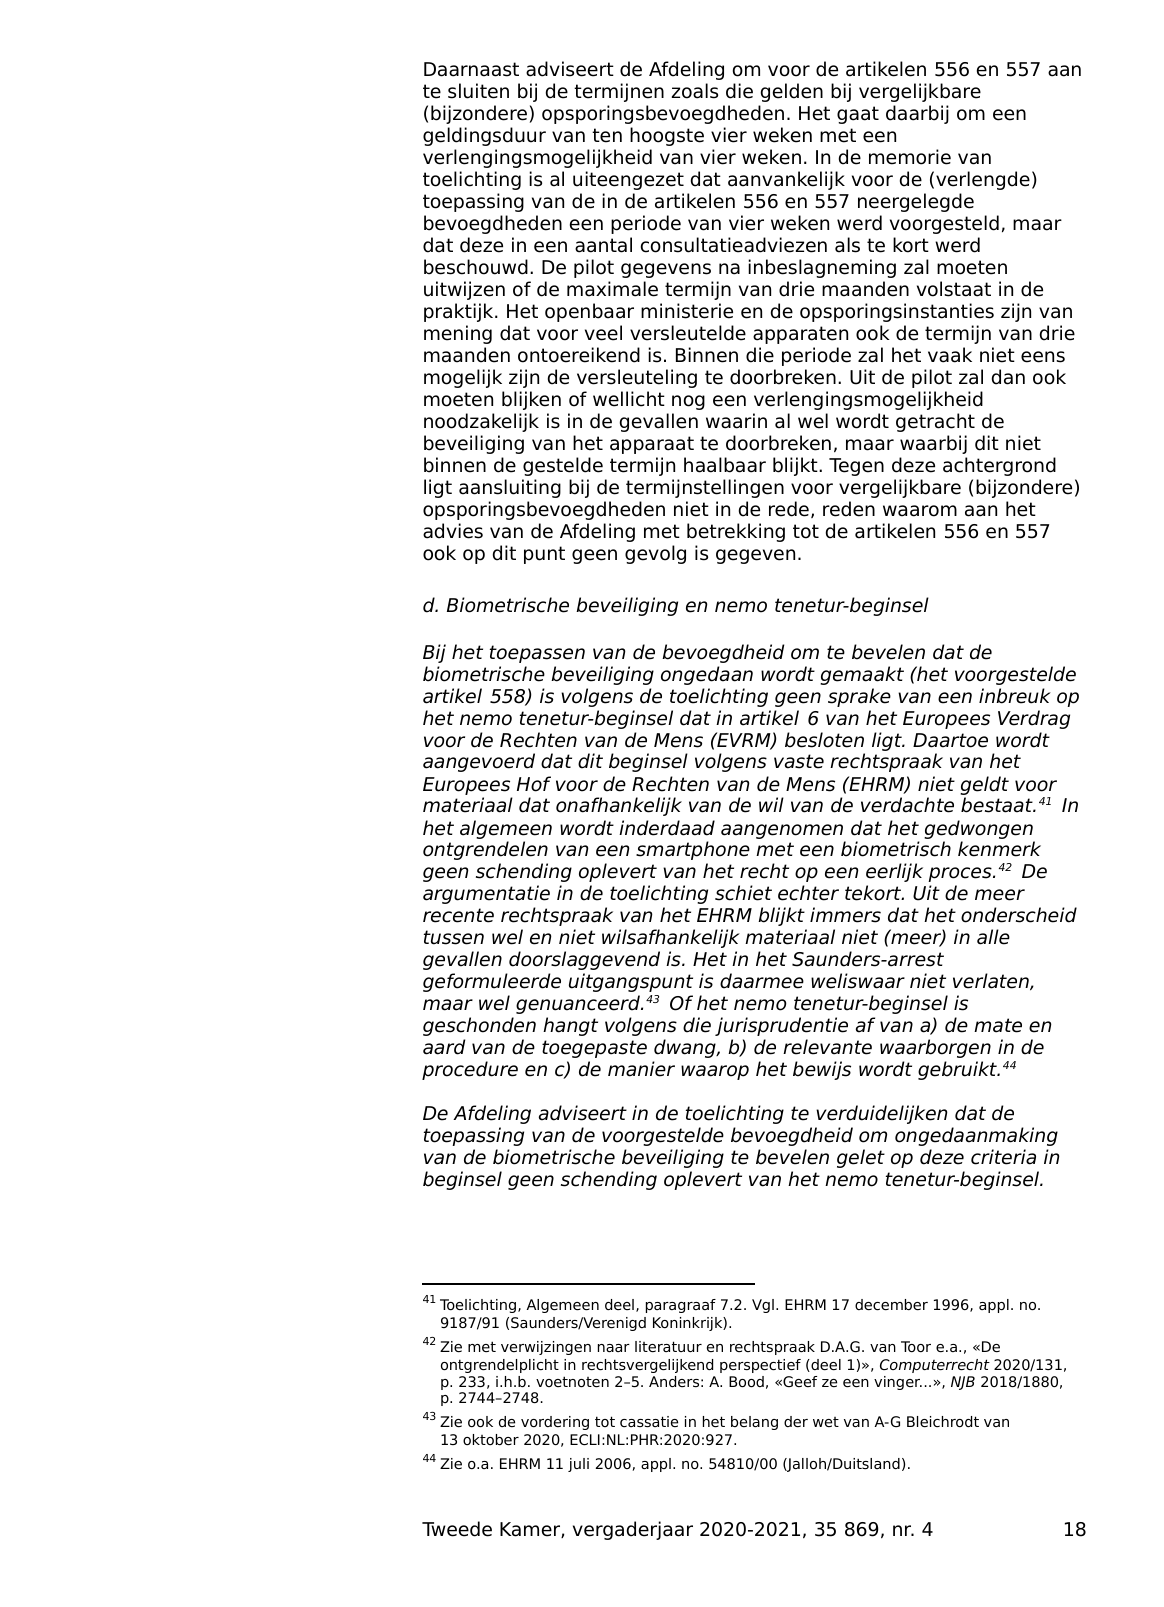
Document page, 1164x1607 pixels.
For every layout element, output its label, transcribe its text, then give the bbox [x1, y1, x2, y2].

text Toelichting, Algemeen deel, paragraaf 7.2. Vgl. EHRM 17 december 1996, appl. no. 9187/91 (Saunders/Verenigd Koninkrijk). [422, 1293, 1087, 1332]
text De Afdeling adviseert in de toelichting te verduidelijken dat de toepassing van de voorgestelde bevoegdheid om ongedaanmaking van de biometrische beveiliging te bevelen gelet op deze criteria in beginsel geen schending oplevert van het nemo tenetur-beginsel. [422, 1103, 1087, 1191]
text Zie o.a. EHRM 11 juli 2006, appl. no. 54810/00 (Jalloh/Duitsland). [422, 1452, 1087, 1474]
text Zie ook de vordering tot cassatie in het belang der wet van A-G Bleichrodt van 13 oktober 2020, ECLI:NL:PHR:2020:927. [422, 1410, 1087, 1449]
text Daarnaast adviseert de Afdeling om voor de artikelen 556 en 557 aan te sluiten bij de termijnen zoals die gelden bij vergelijkbare (bijzondere) opsporingsbevoegdheden. Het gaat daarbij om een geldingsduur van ten hoogste vier weken met een verlengingsmogelijkheid van vier weken. In de memorie van toelichting is al uiteengezet dat aanvankelijk voor de (verlengde) toepassing van de in de artikelen 556 en 557 neergelegde bevoegdheden een periode van vier weken werd voorgesteld, maar dat deze in een aantal consultatieadviezen als te kort werd beschouwd. De pilot gegevens na inbeslagneming zal moeten uitwijzen of de maximale termijn van drie maanden volstaat in de praktijk. Het openbaar ministerie en de opsporingsinstanties zijn van mening dat voor veel versleutelde apparaten ook de termijn van drie maanden ontoereikend is. Binnen die periode zal het vaak niet eens mogelijk zijn de versleuteling te doorbreken. Uit de pilot zal dan ook moeten blijken of wellicht nog een verlengingsmogelijkheid noodzakelijk is in de gevallen waarin al wel wordt getracht de beveiliging van het apparaat te doorbreken, maar waarbij dit niet binnen de gestelde termijn haalbaar blijkt. Tegen deze achtergrond ligt aansluiting bij de termijnstellingen voor vergelijkbare (bijzondere) opsporingsbevoegdheden niet in de rede, reden waarom aan het advies van de Afdeling met betrekking tot de artikelen 556 en 557 ook op dit punt geen gevolg is gegeven. [422, 59, 1087, 564]
text Zie met verwijzingen naar literatuur en rechtspraak D.A.G. van Toor e.a., «De ontgrendelplicht in rechtsvergelijkend perspectief (deel 1)», Computerrecht 2020/131, p. 233, i.h.b. voetnoten 2–5. Anders: A. Bood, «Geef ze een vinger...», NJB 2018/1880, p. 2744–2748. [422, 1335, 1087, 1407]
subtitle d. Biometrische beveiliging en nemo tenetur-beginsel [422, 594, 1087, 617]
text Bij het toepassen van de bevoegdheid om te bevelen dat de biometrische beveiliging ongedaan wordt gemaakt (het voorgestelde artikel 558) is volgens de toelichting geen sprake van een inbreuk op het nemo tenetur-beginsel dat in artikel 6 van het Europees Verdrag voor de Rechten van de Mens (EVRM) besloten ligt. Daartoe wordt aangevoerd dat dit beginsel volgens vaste rechtspraak van het Europees Hof voor de Rechten van de Mens (EHRM) niet geldt voor materiaal dat onafhankelijk van de wil van de verdachte bestaat. In het algemeen wordt inderdaad aangenomen dat het gedwongen ontgrendelen van een smartphone met een biometrisch kenmerk geen schending oplevert van het recht op een eerlijk proces. De argumentatie in de toelichting schiet echter tekort. Uit de meer recente rechtspraak van het EHRM blijkt immers dat het onderscheid tussen wel en niet wilsafhankelijk materiaal niet (meer) in alle gevallen doorslaggevend is. Het in het Saunders-arrest geformuleerde uitgangspunt is daarmee weliswaar niet verlaten, maar wel genuanceerd. Of het nemo tenetur-beginsel is geschonden hangt volgens die jurisprudentie af van a) de mate en aard van de toegepaste dwang, b) de relevante waarborgen in de procedure en c) de manier waarop het bewijs wordt gebruikt. [422, 642, 1087, 1081]
